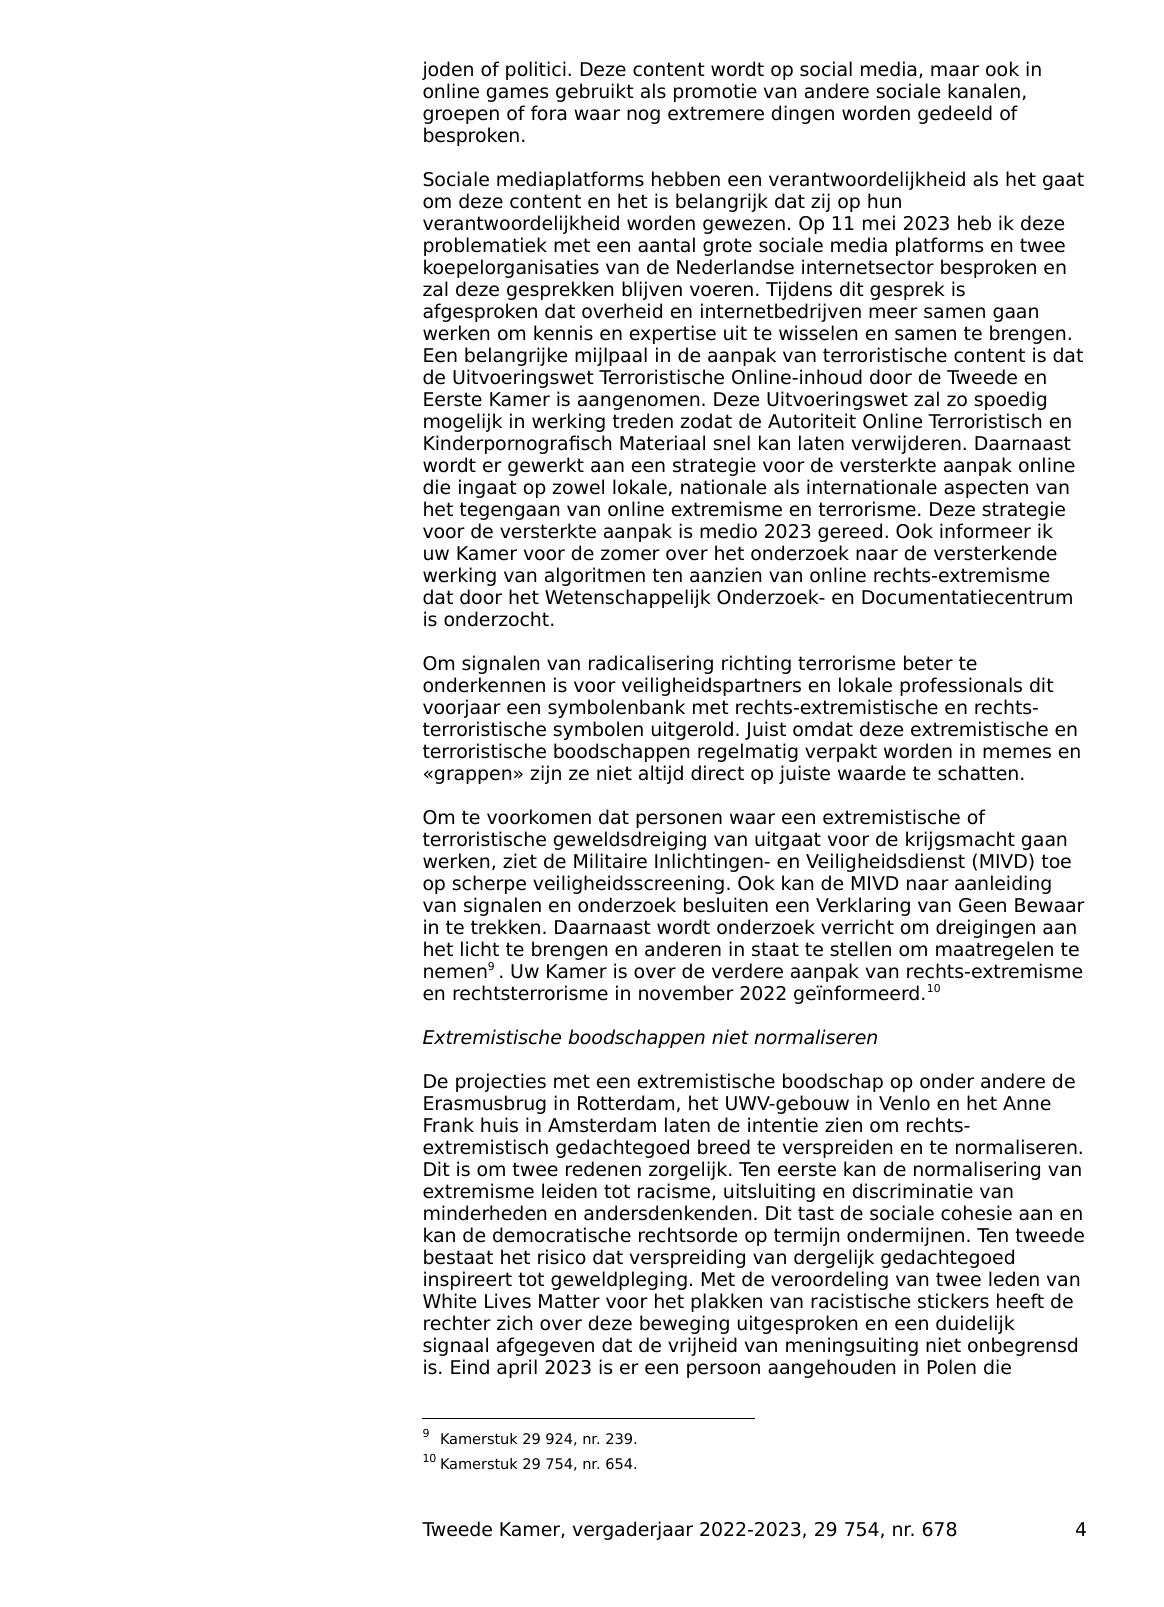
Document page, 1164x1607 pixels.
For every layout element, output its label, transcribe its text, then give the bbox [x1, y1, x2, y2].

text Kamerstuk 29 754, nr. 654. [422, 1452, 1087, 1474]
text Kamerstuk 29 924, nr. 239. [422, 1427, 1087, 1449]
text Om te voorkomen dat personen waar een extremistische of terroristische geweldsdreiging van uitgaat voor de krijgsmacht gaan werken, ziet de Militaire Inlichtingen- en Veiligheidsdienst (MIVD) toe op scherpe veiligheidsscreening. Ook kan de MIVD naar aanleiding van signalen en onderzoek besluiten een Verklaring van Geen Bewaar in te trekken. Daarnaast wordt onderzoek verricht om dreigingen aan het licht te brengen en anderen in staat te stellen om maatregelen te nemen. Uw Kamer is over de verdere aanpak van rechts-extremisme en rechtsterrorisme in november 2022 geïnformeerd. [422, 807, 1087, 1005]
text De projecties met een extremistische boodschap op onder andere de Erasmusbrug in Rotterdam, het UWV-gebouw in Venlo en het Anne Frank huis in Amsterdam laten de intentie zien om rechts-extremistisch gedachtegoed breed te verspreiden en te normaliseren. Dit is om twee redenen zorgelijk. Ten eerste kan de normalisering van extremisme leiden tot racisme, uitsluiting en discriminatie van minderheden en andersdenkenden. Dit tast de sociale cohesie aan en kan de democratische rechtsorde op termijn ondermijnen. Ten tweede bestaat het risico dat verspreiding van dergelijk gedachtegoed inspireert tot geweldpleging. Met de veroordeling van twee leden van White Lives Matter voor het plakken van racistische stickers heeft de rechter zich over deze beweging uitgesproken en een duidelijk signaal afgegeven dat de vrijheid van meningsuiting niet onbegrensd is. Eind april 2023 is er een persoon aangehouden in Polen die [422, 1071, 1087, 1379]
text joden of politici. Deze content wordt op social media, maar ook in online games gebruikt als promotie van andere sociale kanalen, groepen of fora waar nog extremere dingen worden gedeeld of besproken. [422, 59, 1087, 147]
text Om signalen van radicalisering richting terrorisme beter te onderkennen is voor veiligheidspartners en lokale professionals dit voorjaar een symbolenbank met rechts-extremistische en rechts-terroristische symbolen uitgerold. Juist omdat deze extremistische en terroristische boodschappen regelmatig verpakt worden in memes en «grappen» zijn ze niet altijd direct op juiste waarde te schatten. [422, 653, 1087, 785]
text Sociale mediaplatforms hebben een verantwoordelijkheid als het gaat om deze content en het is belangrijk dat zij op hun verantwoordelijkheid worden gewezen. Op 11 mei 2023 heb ik deze problematiek met een aantal grote sociale media platforms en twee koepelorganisaties van de Nederlandse internetsector besproken en zal deze gesprekken blijven voeren. Tijdens dit gesprek is afgesproken dat overheid en internetbedrijven meer samen gaan werken om kennis en expertise uit te wisselen en samen te brengen. Een belangrijke mijlpaal in de aanpak van terroristische content is dat de Uitvoeringswet Terroristische Online-inhoud door de Tweede en Eerste Kamer is aangenomen. Deze Uitvoeringswet zal zo spoedig mogelijk in werking treden zodat de Autoriteit Online Terroristisch en Kinderpornografisch Materiaal snel kan laten verwijderen. Daarnaast wordt er gewerkt aan een strategie voor de versterkte aanpak online die ingaat op zowel lokale, nationale als internationale aspecten van het tegengaan van online extremisme en terrorisme. Deze strategie voor de versterkte aanpak is medio 2023 gereed. Ook informeer ik uw Kamer voor de zomer over het onderzoek naar de versterkende werking van algoritmen ten aanzien van online rechts-extremisme dat door het Wetenschappelijk Onderzoek- en Documentatiecentrum is onderzocht. [422, 169, 1087, 631]
subtitle Extremistische boodschappen niet normaliseren [422, 1027, 1087, 1049]
